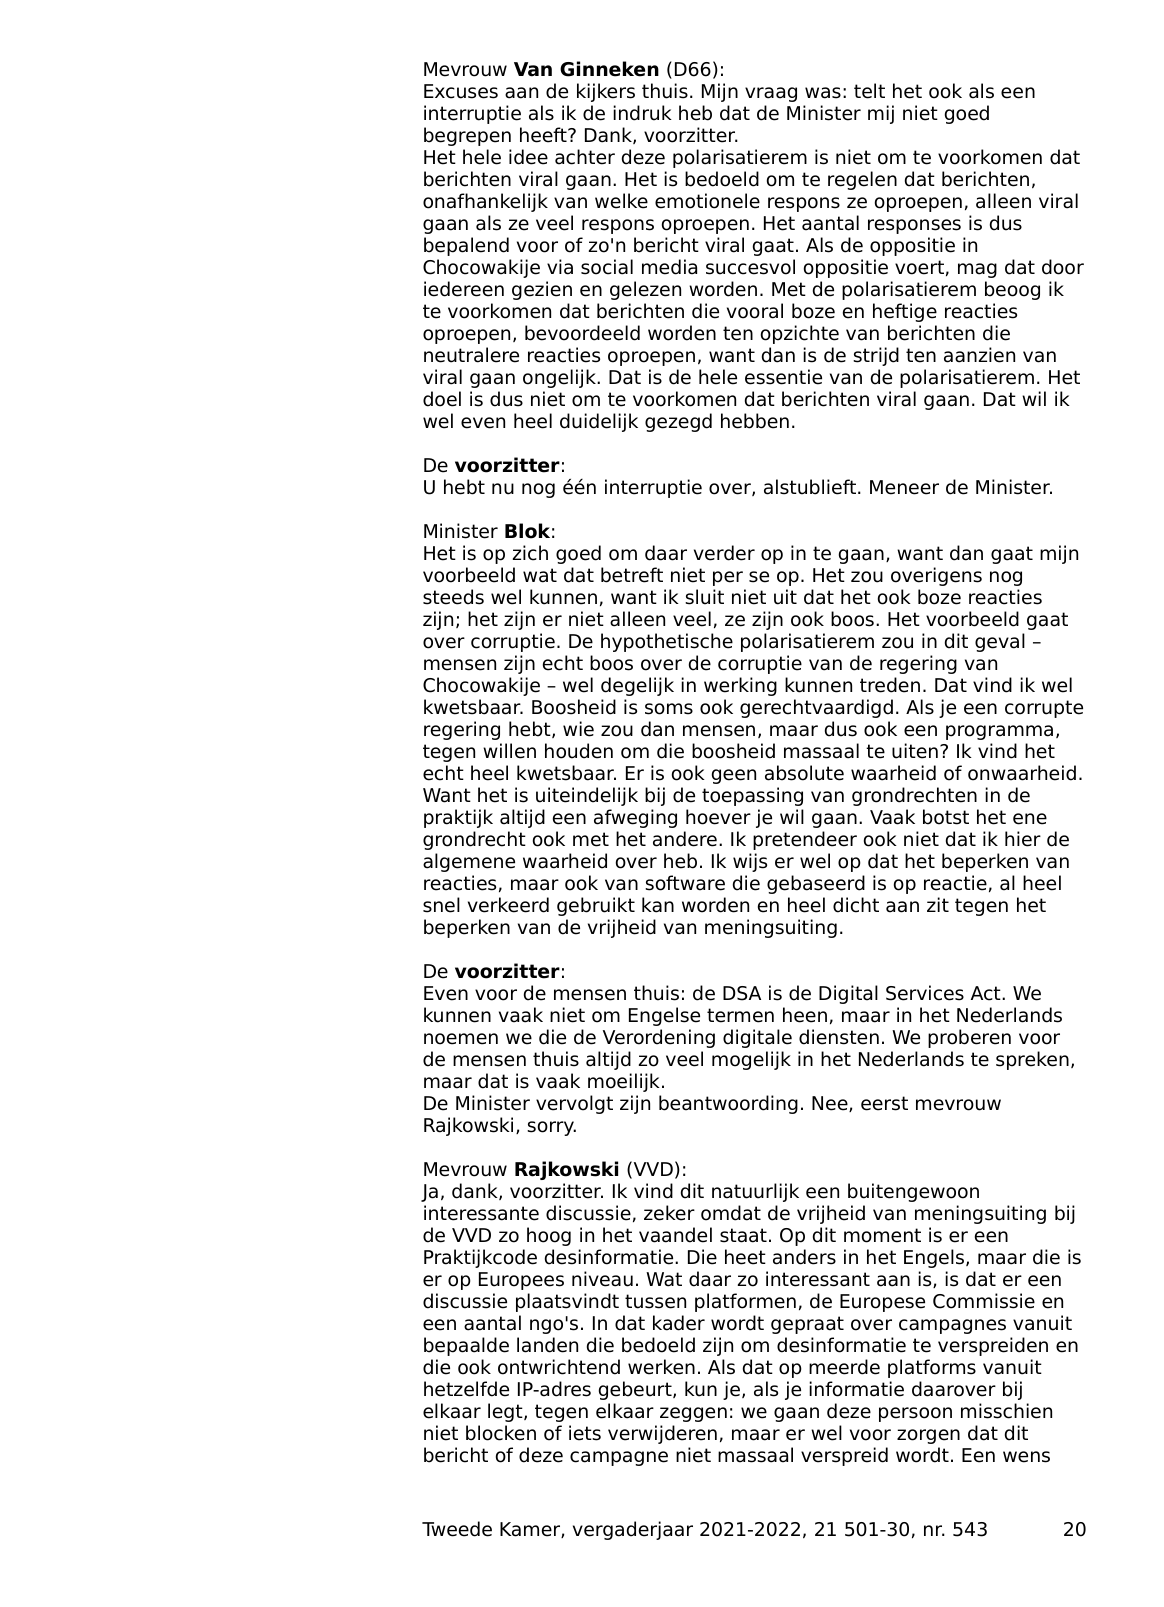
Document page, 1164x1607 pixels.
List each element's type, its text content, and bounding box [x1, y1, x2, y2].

text Mevrouw Rajkowski (VVD): [422, 1159, 1087, 1181]
text Mevrouw Van Ginneken (D66): [422, 59, 1087, 81]
text U hebt nu nog één interruptie over, alstublieft. Meneer de Minister. [422, 477, 1087, 499]
text De voorzitter: [422, 455, 1087, 477]
text Minister Blok: [422, 521, 1087, 543]
text Excuses aan de kijkers thuis. Mijn vraag was: telt het ook als een interruptie als ik de indruk heb dat de Minister mij niet goed begrepen heeft? Dank, voorzitter. [422, 81, 1087, 147]
text De voorzitter: [422, 961, 1087, 983]
text Het is op zich goed om daar verder op in te gaan, want dan gaat mijn voorbeeld wat dat betreft niet per se op. Het zou overigens nog steeds wel kunnen, want ik sluit niet uit dat het ook boze reacties zijn; het zijn er niet alleen veel, ze zijn ook boos. Het voorbeeld gaat over corruptie. De hypothetische polarisatierem zou in dit geval – mensen zijn echt boos over de corruptie van de regering van Chocowakije – wel degelijk in werking kunnen treden. Dat vind ik wel kwetsbaar. Boosheid is soms ook gerechtvaardigd. Als je een corrupte regering hebt, wie zou dan mensen, maar dus ook een programma, tegen willen houden om die boosheid massaal te uiten? Ik vind het echt heel kwetsbaar. Er is ook geen absolute waarheid of onwaarheid. Want het is uiteindelijk bij de toepassing van grondrechten in de praktijk altijd een afweging hoever je wil gaan. Vaak botst het ene grondrecht ook met het andere. Ik pretendeer ook niet dat ik hier de algemene waarheid over heb. Ik wijs er wel op dat het beperken van reacties, maar ook van software die gebaseerd is op reactie, al heel snel verkeerd gebruikt kan worden en heel dicht aan zit tegen het beperken van de vrijheid van meningsuiting. [422, 543, 1087, 939]
text Ja, dank, voorzitter. Ik vind dit natuurlijk een buitengewoon interessante discussie, zeker omdat de vrijheid van meningsuiting bij de VVD zo hoog in het vaandel staat. Op dit moment is er een Praktijkcode desinformatie. Die heet anders in het Engels, maar die is er op Europees niveau. Wat daar zo interessant aan is, is dat er een discussie plaatsvindt tussen platformen, de Europese Commissie en een aantal ngo's. In dat kader wordt gepraat over campagnes vanuit bepaalde landen die bedoeld zijn om desinformatie te verspreiden en die ook ontwrichtend werken. Als dat op meerde platforms vanuit hetzelfde IP-adres gebeurt, kun je, als je informatie daarover bij elkaar legt, tegen elkaar zeggen: we gaan deze persoon misschien niet blocken of iets verwijderen, maar er wel voor zorgen dat dit bericht of deze campagne niet massaal verspreid wordt. Een wens [422, 1181, 1087, 1467]
text Even voor de mensen thuis: de DSA is de Digital Services Act. We kunnen vaak niet om Engelse termen heen, maar in het Nederlands noemen we die de Verordening digitale diensten. We proberen voor de mensen thuis altijd zo veel mogelijk in het Nederlands te spreken, maar dat is vaak moeilijk. [422, 983, 1087, 1093]
text Het hele idee achter deze polarisatierem is niet om te voorkomen dat berichten viral gaan. Het is bedoeld om te regelen dat berichten, onafhankelijk van welke emotionele respons ze oproepen, alleen viral gaan als ze veel respons oproepen. Het aantal responses is dus bepalend voor of zo'n bericht viral gaat. Als de oppositie in Chocowakije via social media succesvol oppositie voert, mag dat door iedereen gezien en gelezen worden. Met de polarisatierem beoog ik te voorkomen dat berichten die vooral boze en heftige reacties oproepen, bevoordeeld worden ten opzichte van berichten die neutralere reacties oproepen, want dan is de strijd ten aanzien van viral gaan ongelijk. Dat is de hele essentie van de polarisatierem. Het doel is dus niet om te voorkomen dat berichten viral gaan. Dat wil ik wel even heel duidelijk gezegd hebben. [422, 147, 1087, 433]
text De Minister vervolgt zijn beantwoording. Nee, eerst mevrouw Rajkowski, sorry. [422, 1093, 1087, 1137]
